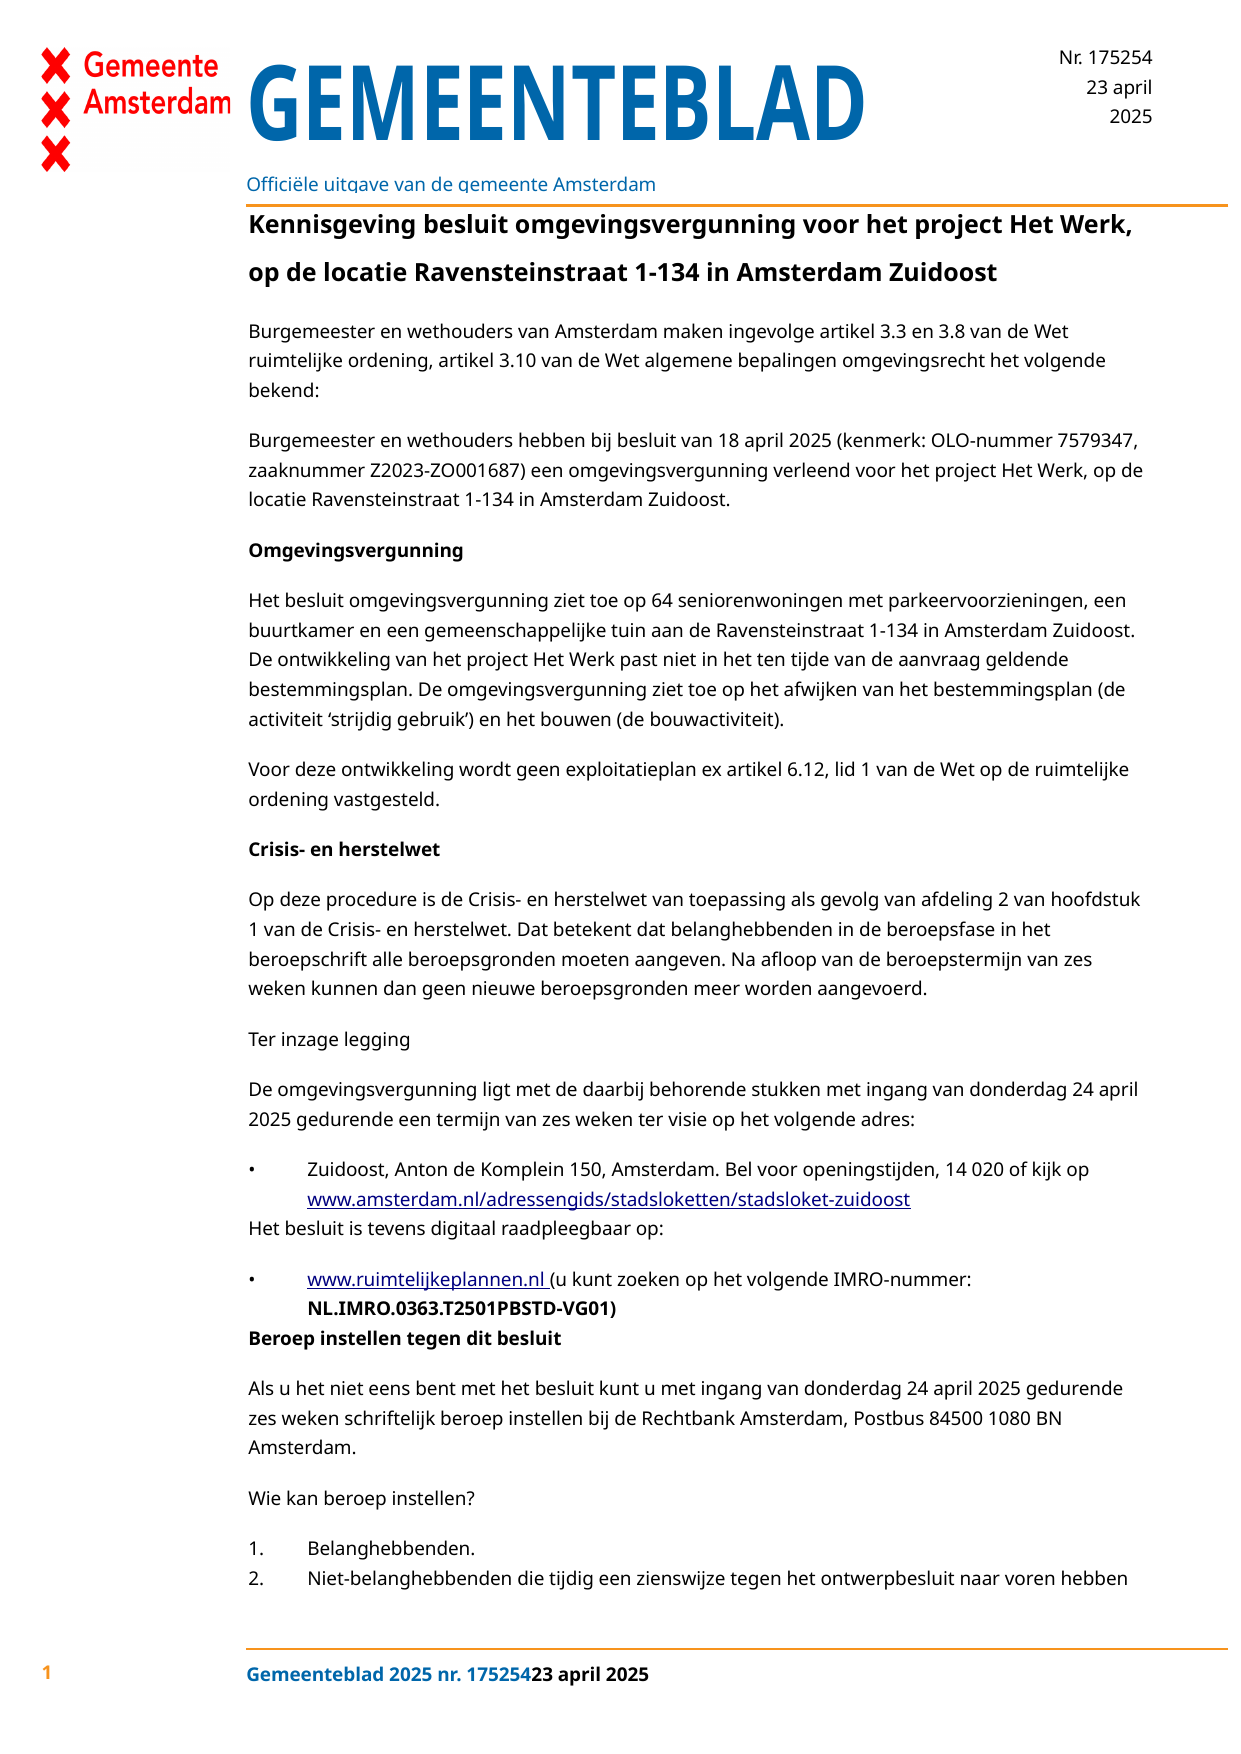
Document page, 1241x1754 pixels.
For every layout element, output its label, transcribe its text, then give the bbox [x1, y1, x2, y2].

text Burgemeester en wethouders hebben bij besluit van 18 april 2025 (kenmerk: OLO-nummer 7579347, zaaknummer Z2023-ZO001687) een omgevingsvergunning verleend voor het project Het Werk, op de locatie Ravensteinstraat 1-134 in Amsterdam Zuidoost. [248, 427, 1152, 512]
text Burgemeester en wethouders van Amsterdam maken ingevolge artikel 3.3 en 3.8 van de Wet ruimtelijke ordening, artikel 3.10 van de Wet algemene bepalingen omgevingsrecht het volgende bekend: [248, 318, 1152, 403]
text Het besluit is tevens digitaal raadpleegbaar op: [248, 1215, 1152, 1241]
text Voor deze ontwikkeling wordt geen exploitatieplan ex artikel 6.12, lid 1 van de Wet op de ruimtelijke ordening vastgesteld. [248, 756, 1152, 812]
text Als u het niet eens bent met het besluit kunt u met ingang van donderdag 24 april 2025 gedurende zes weken schriftelijk beroep instellen bij de Rechtbank Amsterdam, Postbus 84500 1080 BN Amsterdam. [248, 1375, 1152, 1460]
text Beroep instellen tegen dit besluit [248, 1325, 1152, 1351]
text Op deze procedure is de Crisis- en herstelwet van toepassing als gevolg van afdeling 2 van hoofdstuk 1 van de Crisis- en herstelwet. Dat betekent dat belanghebbenden in de beroepsfase in het beroepschrift alle beroepsgronden moeten aangeven. Na afloop van de beroepstermijn van zes weken kunnen dan geen nieuwe beroepsgronden meer worden aangevoerd. [248, 887, 1152, 1001]
text Het besluit omgevingsvergunning ziet toe op 64 seniorenwoningen met parkeervoorzieningen, een buurtkamer en een gemeenschappelijke tuin aan de Ravensteinstraat 1-134 in Amsterdam Zuidoost. De ontwikkeling van het project Het Werk past niet in het ten tijde van de aanvraag geldende bestemmingsplan. De omgevingsvergunning ziet toe op het afwijken van het bestemmingsplan (de activiteit ‘strijdig gebruik’) en het bouwen (de bouwactiviteit). [248, 587, 1152, 732]
list Belanghebbenden. [248, 1535, 1152, 1561]
text De omgevingsvergunning ligt met de daarbij behorende stukken met ingang van donderdag 24 april 2025 gedurende een termijn van zes weken ter visie op het volgende adres: [248, 1076, 1152, 1132]
list www.ruimtelijkeplannen.nl (u kunt zoeken op het volgende IMRO-nummer: NL.IMRO.0363.T2501PBSTD-VG01) [248, 1266, 1152, 1321]
list Niet-belanghebbenden die tijdig een zienswijze tegen het ontwerpbesluit naar voren hebben [248, 1565, 1152, 1591]
text Wie kan beroep instellen? [248, 1485, 1152, 1511]
picture [41, 47, 231, 172]
list Zuidoost, Anton de Komplein 150, Amsterdam. Bel voor openingstijden, 14 020 of kijk op www.amsterdam.nl/adressengids/stadsloketten/stadsloket-zuidoost [248, 1156, 1152, 1212]
text Kennisgeving besluit omgevingsvergunning voor het project Het Werk, op de locatie Ravensteinstraat 1-134 in Amsterdam Zuidoost [248, 207, 1152, 288]
text Ter inzage legging [248, 1026, 1152, 1052]
text Omgevingsvergunning [248, 537, 1152, 563]
text Crisis- en herstelwet [248, 836, 1152, 862]
